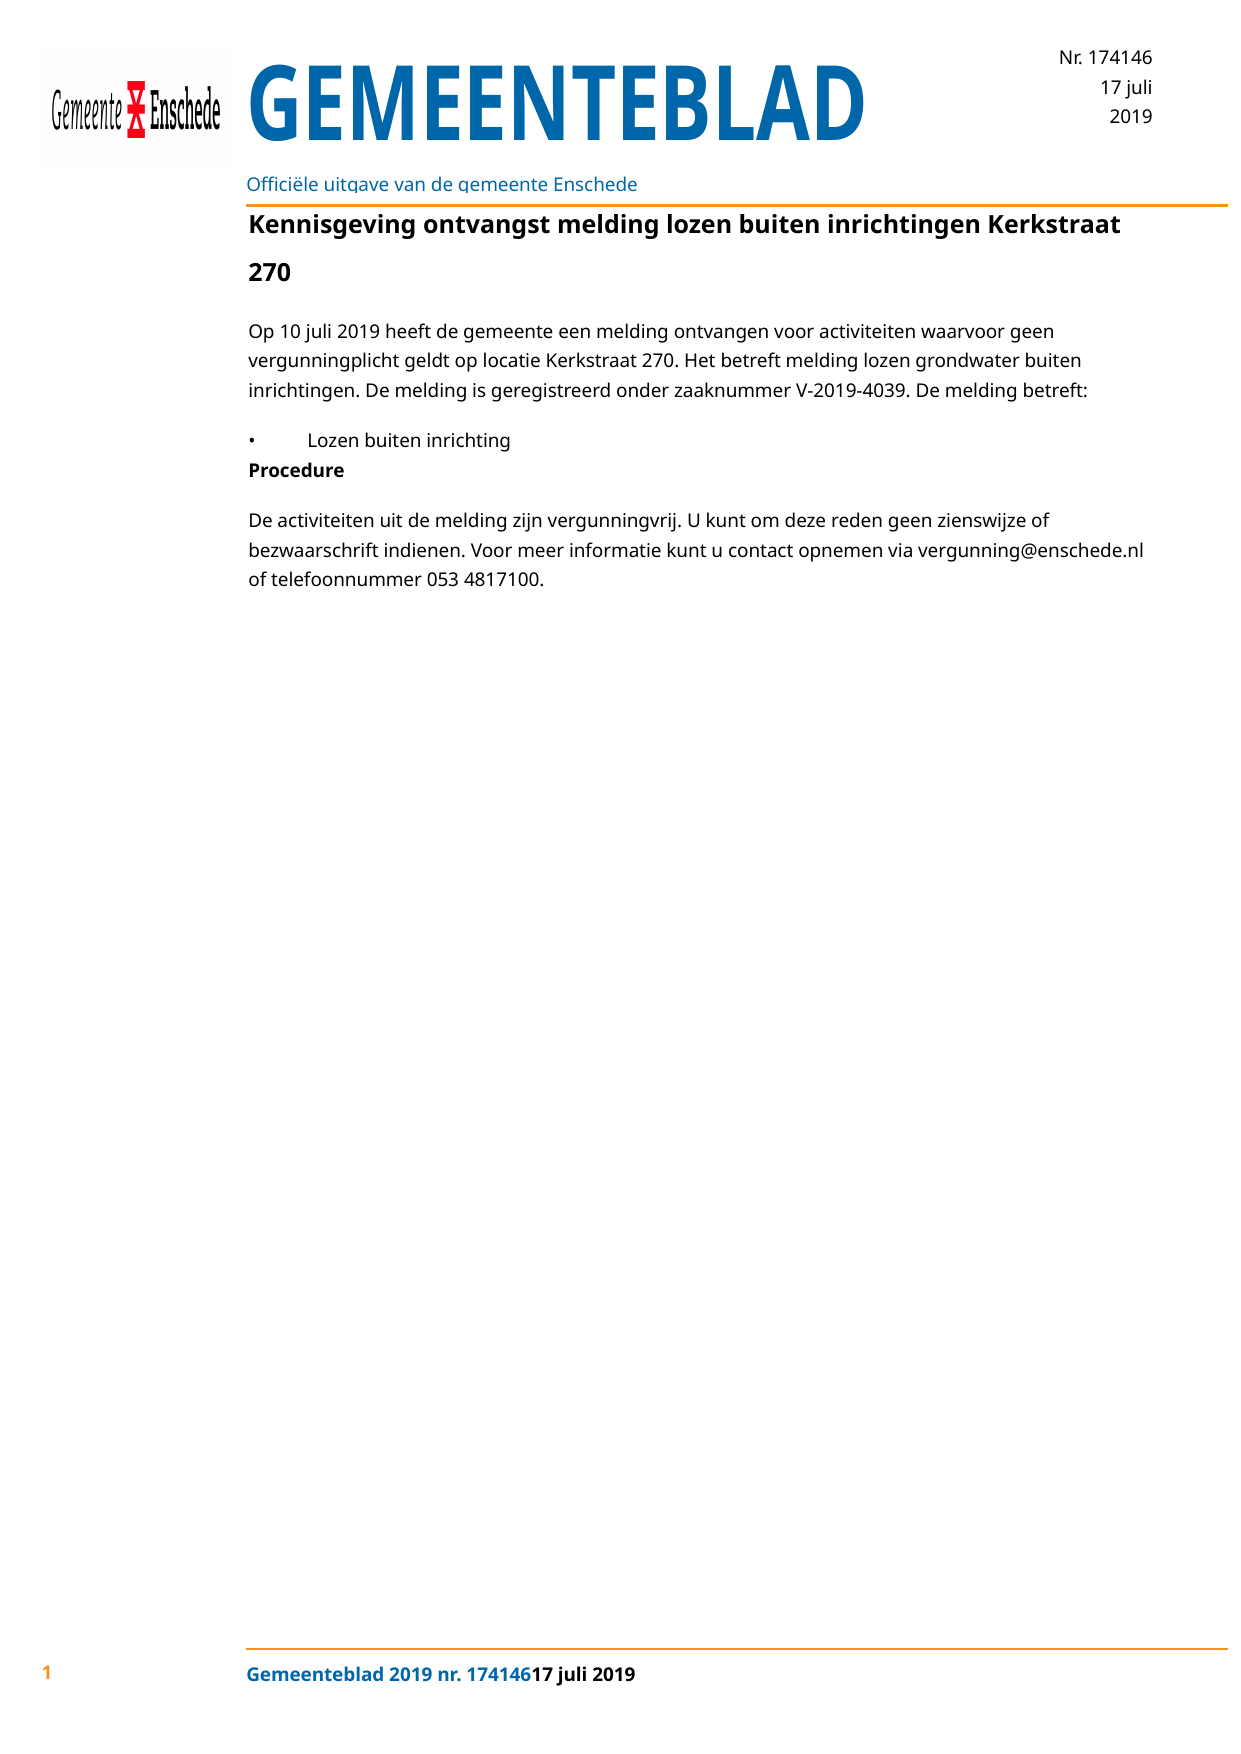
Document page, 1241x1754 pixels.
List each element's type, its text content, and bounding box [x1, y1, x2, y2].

text De activiteiten uit de melding zijn vergunningvrij. U kunt om deze reden geen zienswijze of bezwaarschrift indienen. Voor meer informatie kunt u contact opnemen via vergunning@enschede.nl of telefoonnummer 053 4817100. [248, 507, 1152, 592]
text Op 10 juli 2019 heeft de gemeente een melding ontvangen voor activiteiten waarvoor geen vergunningplicht geldt op locatie Kerkstraat 270. Het betreft melding lozen grondwater buiten inrichtingen. De melding is geregistreerd onder zaaknummer V-2019-4039. De melding betreft: [248, 318, 1152, 403]
list Lozen buiten inrichting [248, 427, 1152, 453]
text Kennisgeving ontvangst melding lozen buiten inrichtingen Kerkstraat 270 [248, 207, 1152, 288]
text Procedure [248, 457, 1152, 483]
picture [41, 47, 231, 172]
